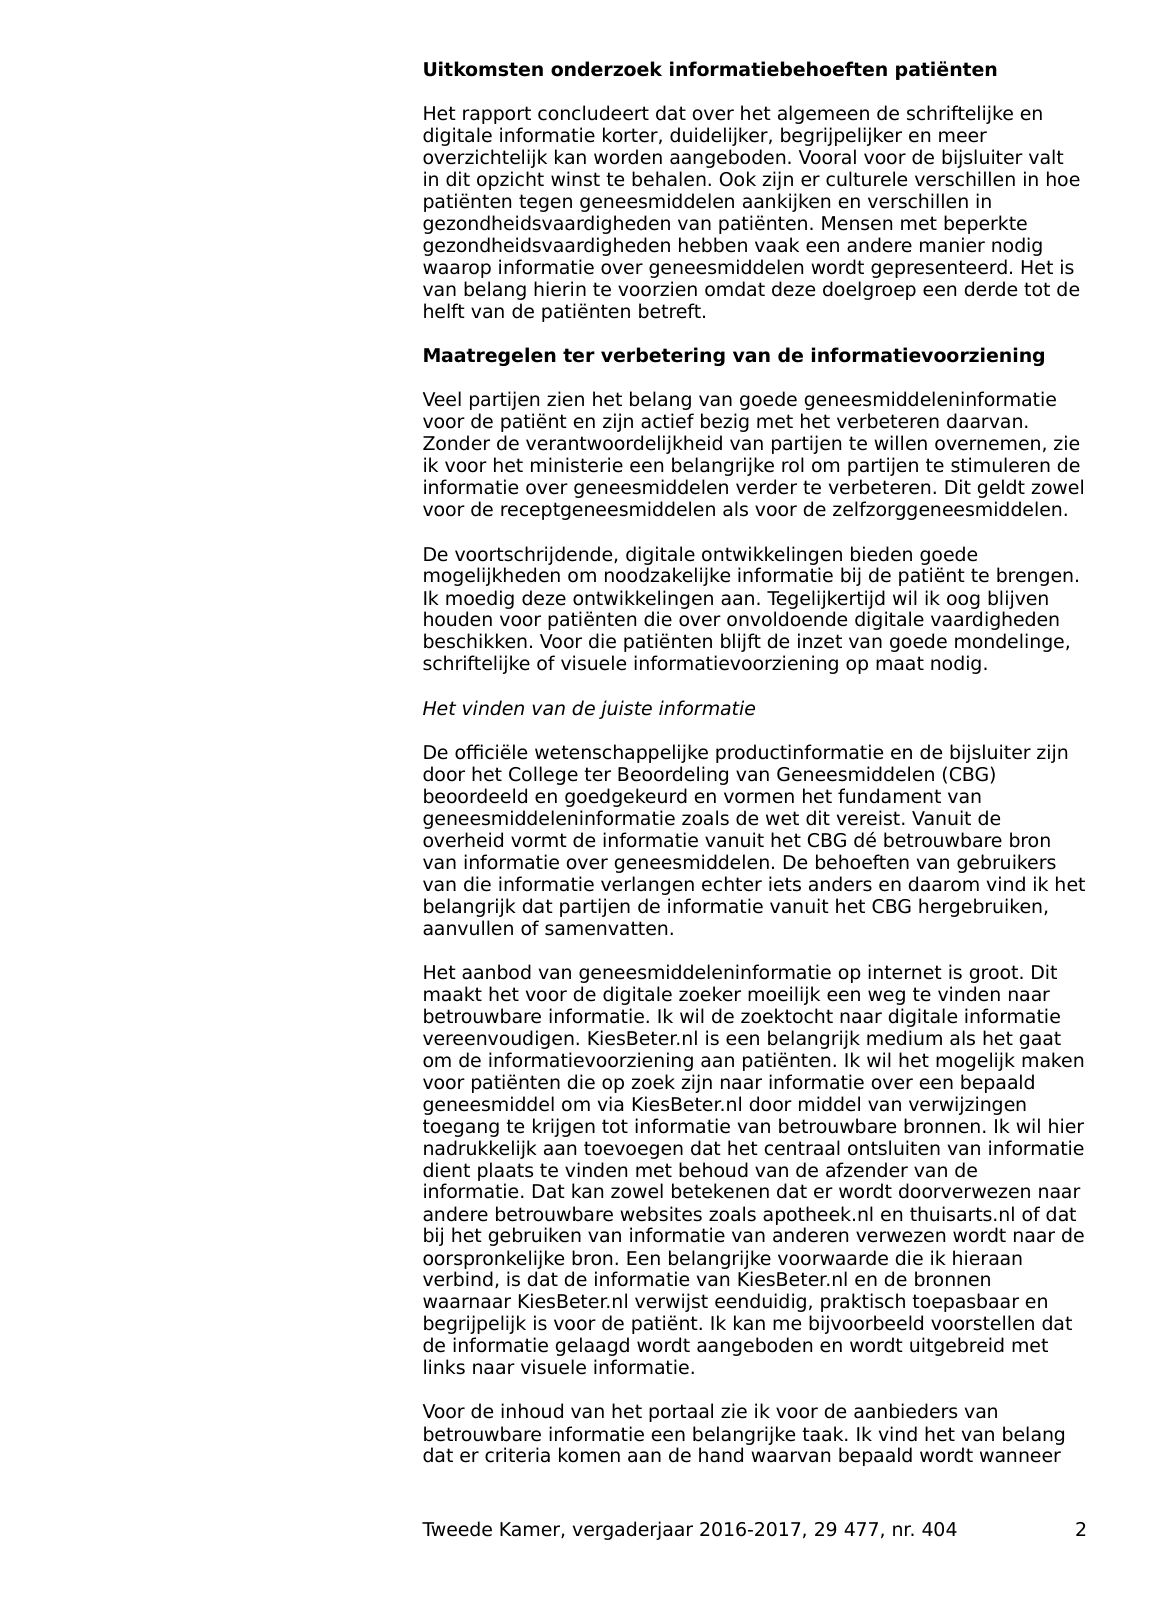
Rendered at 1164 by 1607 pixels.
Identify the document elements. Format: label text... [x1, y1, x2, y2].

text Het aanbod van geneesmiddeleninformatie op internet is groot. Dit maakt het voor de digitale zoeker moeilijk een weg te vinden naar betrouwbare informatie. Ik wil de zoektocht naar digitale informatie vereenvoudigen. KiesBeter.nl is een belangrijk medium als het gaat om de informatievoorziening aan patiënten. Ik wil het mogelijk maken voor patiënten die op zoek zijn naar informatie over een bepaald geneesmiddel om via KiesBeter.nl door middel van verwijzingen toegang te krijgen tot informatie van betrouwbare bronnen. Ik wil hier nadrukkelijk aan toevoegen dat het centraal ontsluiten van informatie dient plaats te vinden met behoud van de afzender van de informatie. Dat kan zowel betekenen dat er wordt doorverwezen naar andere betrouwbare websites zoals apotheek.nl en thuisarts.nl of dat bij het gebruiken van informatie van anderen verwezen wordt naar de oorspronkelijke bron. Een belangrijke voorwaarde die ik hieraan verbind, is dat de informatie van KiesBeter.nl en de bronnen waarnaar KiesBeter.nl verwijst eenduidig, praktisch toepasbaar en begrijpelijk is voor de patiënt. Ik kan me bijvoorbeeld voorstellen dat de informatie gelaagd wordt aangeboden en wordt uitgebreid met links naar visuele informatie. [422, 962, 1087, 1379]
text Voor de inhoud van het portaal zie ik voor de aanbieders van betrouwbare informatie een belangrijke taak. Ik vind het van belang dat er criteria komen aan de hand waarvan bepaald wordt wanneer [422, 1401, 1087, 1467]
subtitle Uitkomsten onderzoek informatiebehoeften patiënten [422, 59, 1087, 81]
text Het rapport concludeert dat over het algemeen de schriftelijke en digitale informatie korter, duidelijker, begrijpelijker en meer overzichtelijk kan worden aangeboden. Vooral voor de bijsluiter valt in dit opzicht winst te behalen. Ook zijn er culturele verschillen in hoe patiënten tegen geneesmiddelen aankijken en verschillen in gezondheidsvaardigheden van patiënten. Mensen met beperkte gezondheidsvaardigheden hebben vaak een andere manier nodig waarop informatie over geneesmiddelen wordt gepresenteerd. Het is van belang hierin te voorzien omdat deze doelgroep een derde tot de helft van de patiënten betreft. [422, 103, 1087, 323]
text De officiële wetenschappelijke productinformatie en de bijsluiter zijn door het College ter Beoordeling van Geneesmiddelen (CBG) beoordeeld en goedgekeurd en vormen het fundament van geneesmiddeleninformatie zoals de wet dit vereist. Vanuit de overheid vormt de informatie vanuit het CBG dé betrouwbare bron van informatie over geneesmiddelen. De behoeften van gebruikers van die informatie verlangen echter iets anders en daarom vind ik het belangrijk dat partijen de informatie vanuit het CBG hergebruiken, aanvullen of samenvatten. [422, 742, 1087, 939]
text De voortschrijdende, digitale ontwikkelingen bieden goede mogelijkheden om noodzakelijke informatie bij de patiënt te brengen. Ik moedig deze ontwikkelingen aan. Tegelijkertijd wil ik oog blijven houden voor patiënten die over onvoldoende digitale vaardigheden beschikken. Voor die patiënten blijft de inzet van goede mondelinge, schriftelijke of visuele informatievoorziening op maat nodig. [422, 543, 1087, 675]
text Veel partijen zien het belang van goede geneesmiddeleninformatie voor de patiënt en zijn actief bezig met het verbeteren daarvan. Zonder de verantwoordelijkheid van partijen te willen overnemen, zie ik voor het ministerie een belangrijke rol om partijen te stimuleren de informatie over geneesmiddelen verder te verbeteren. Dit geldt zowel voor de receptgeneesmiddelen als voor de zelfzorggeneesmiddelen. [422, 389, 1087, 521]
subtitle Het vinden van de juiste informatie [422, 697, 1087, 719]
subtitle Maatregelen ter verbetering van de informatievoorziening [422, 345, 1087, 367]
